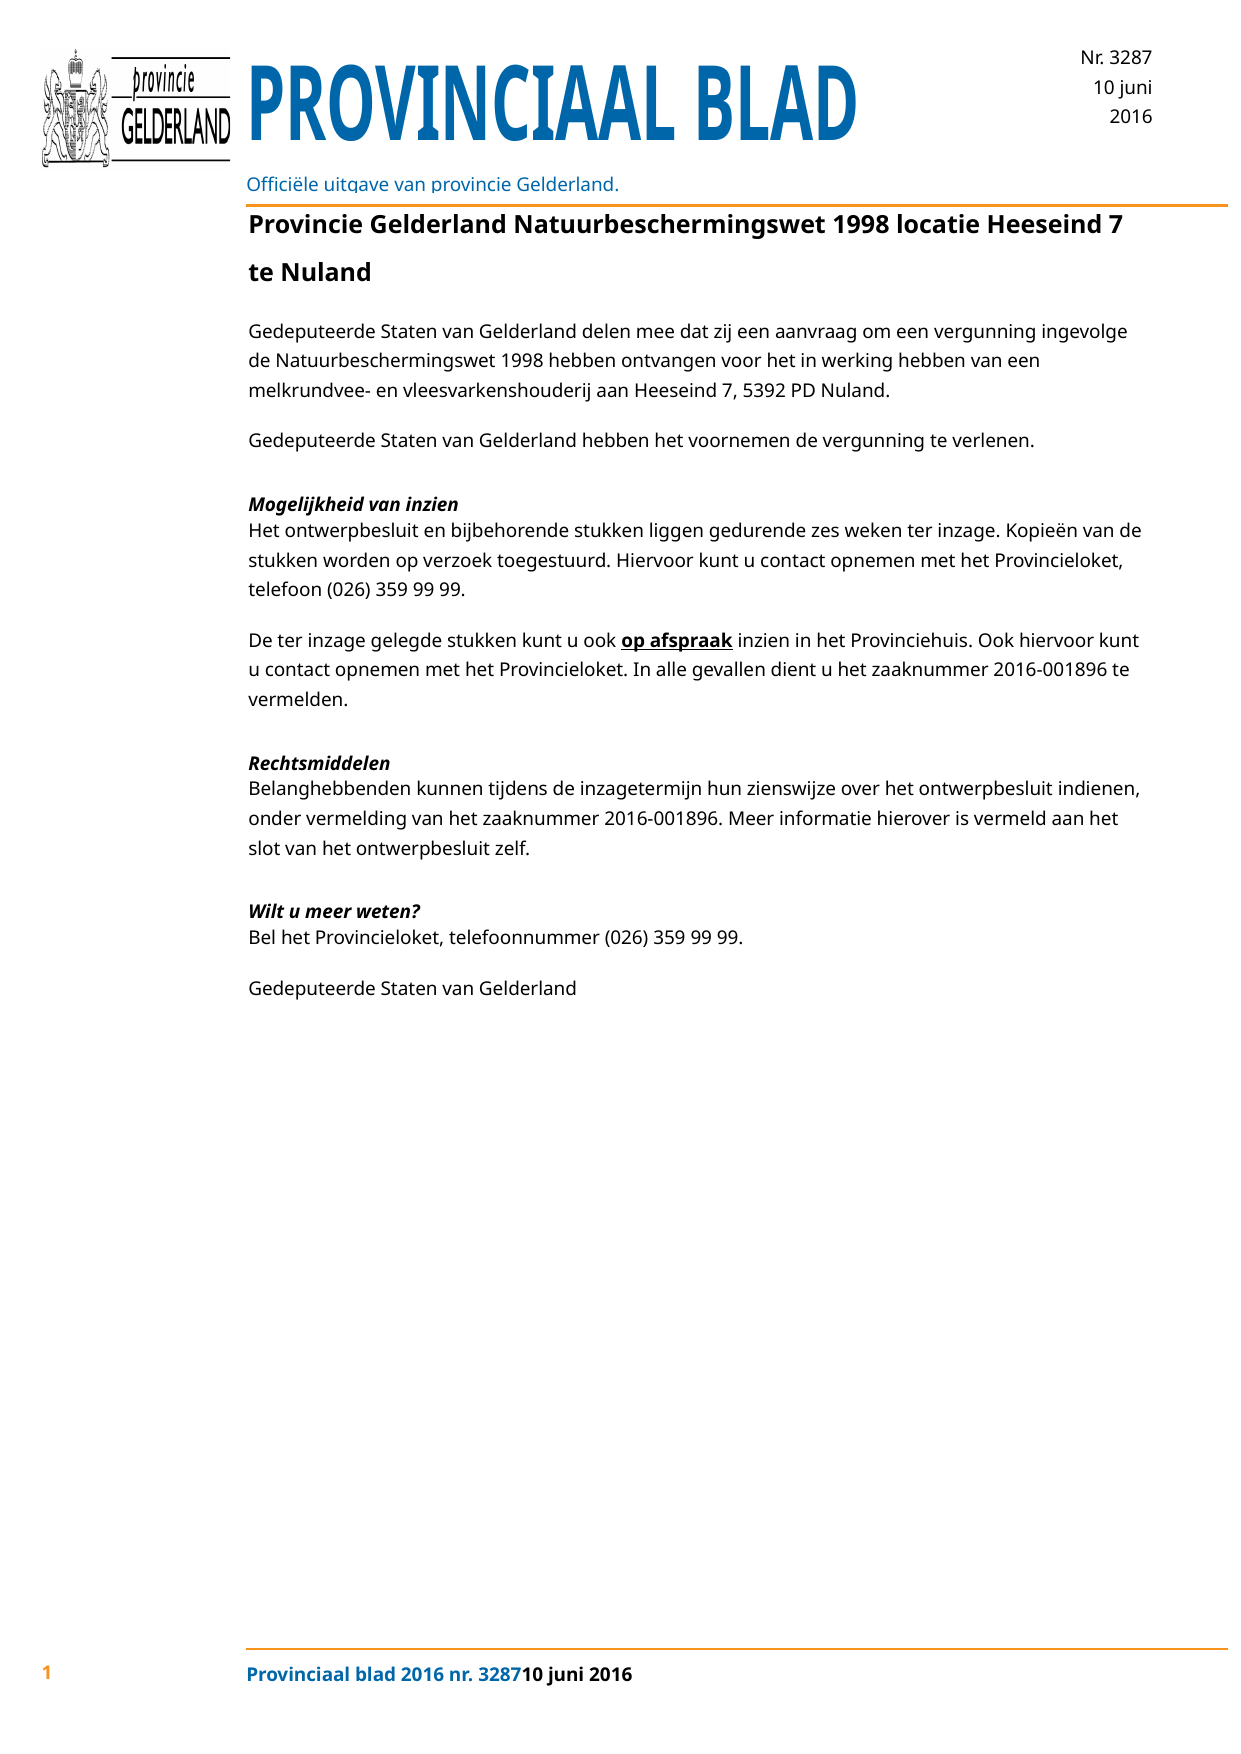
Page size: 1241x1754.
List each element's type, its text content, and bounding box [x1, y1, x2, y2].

picture [41, 47, 231, 172]
text De ter inzage gelegde stukken kunt u ook op afspraak inzien in het Provinciehuis. Ook hiervoor kunt u contact opnemen met het Provincieloket. In alle gevallen dient u het zaaknummer 2016-001896 te vermelden. [248, 627, 1152, 712]
text Belanghebbenden kunnen tijdens de inzagetermijn hun zienswijze over het ontwerpbesluit indienen, onder vermelding van het zaaknummer 2016-001896. Meer informatie hierover is vermeld aan het slot van het ontwerpbesluit zelf. [248, 776, 1152, 861]
text Mogelijkheid van inzien [248, 491, 1152, 517]
text Het ontwerpbesluit en bijbehorende stukken liggen gedurende zes weken ter inzage. Kopieën van de stukken worden op verzoek toegestuurd. Hiervoor kunt u contact opnemen met het Provincieloket, telefoon (026) 359 99 99. [248, 517, 1152, 602]
text Provincie Gelderland Natuurbeschermingswet 1998 locatie Heeseind 7 te Nuland [248, 207, 1152, 288]
text Gedeputeerde Staten van Gelderland hebben het voornemen de vergunning te verlenen. [248, 427, 1152, 453]
text Bel het Provincieloket, telefoonnummer (026) 359 99 99. [248, 924, 1152, 950]
text Gedeputeerde Staten van Gelderland delen mee dat zij een aanvraag om een vergunning ingevolge de Natuurbeschermingswet 1998 hebben ontvangen voor het in werking hebben van een melkrundvee- en vleesvarkenshouderij aan Heeseind 7, 5392 PD Nuland. [248, 318, 1152, 403]
text Rechtsmiddelen [248, 750, 1152, 776]
text Wilt u meer weten? [248, 899, 1152, 924]
text Gedeputeerde Staten van Gelderland [248, 975, 1152, 1001]
